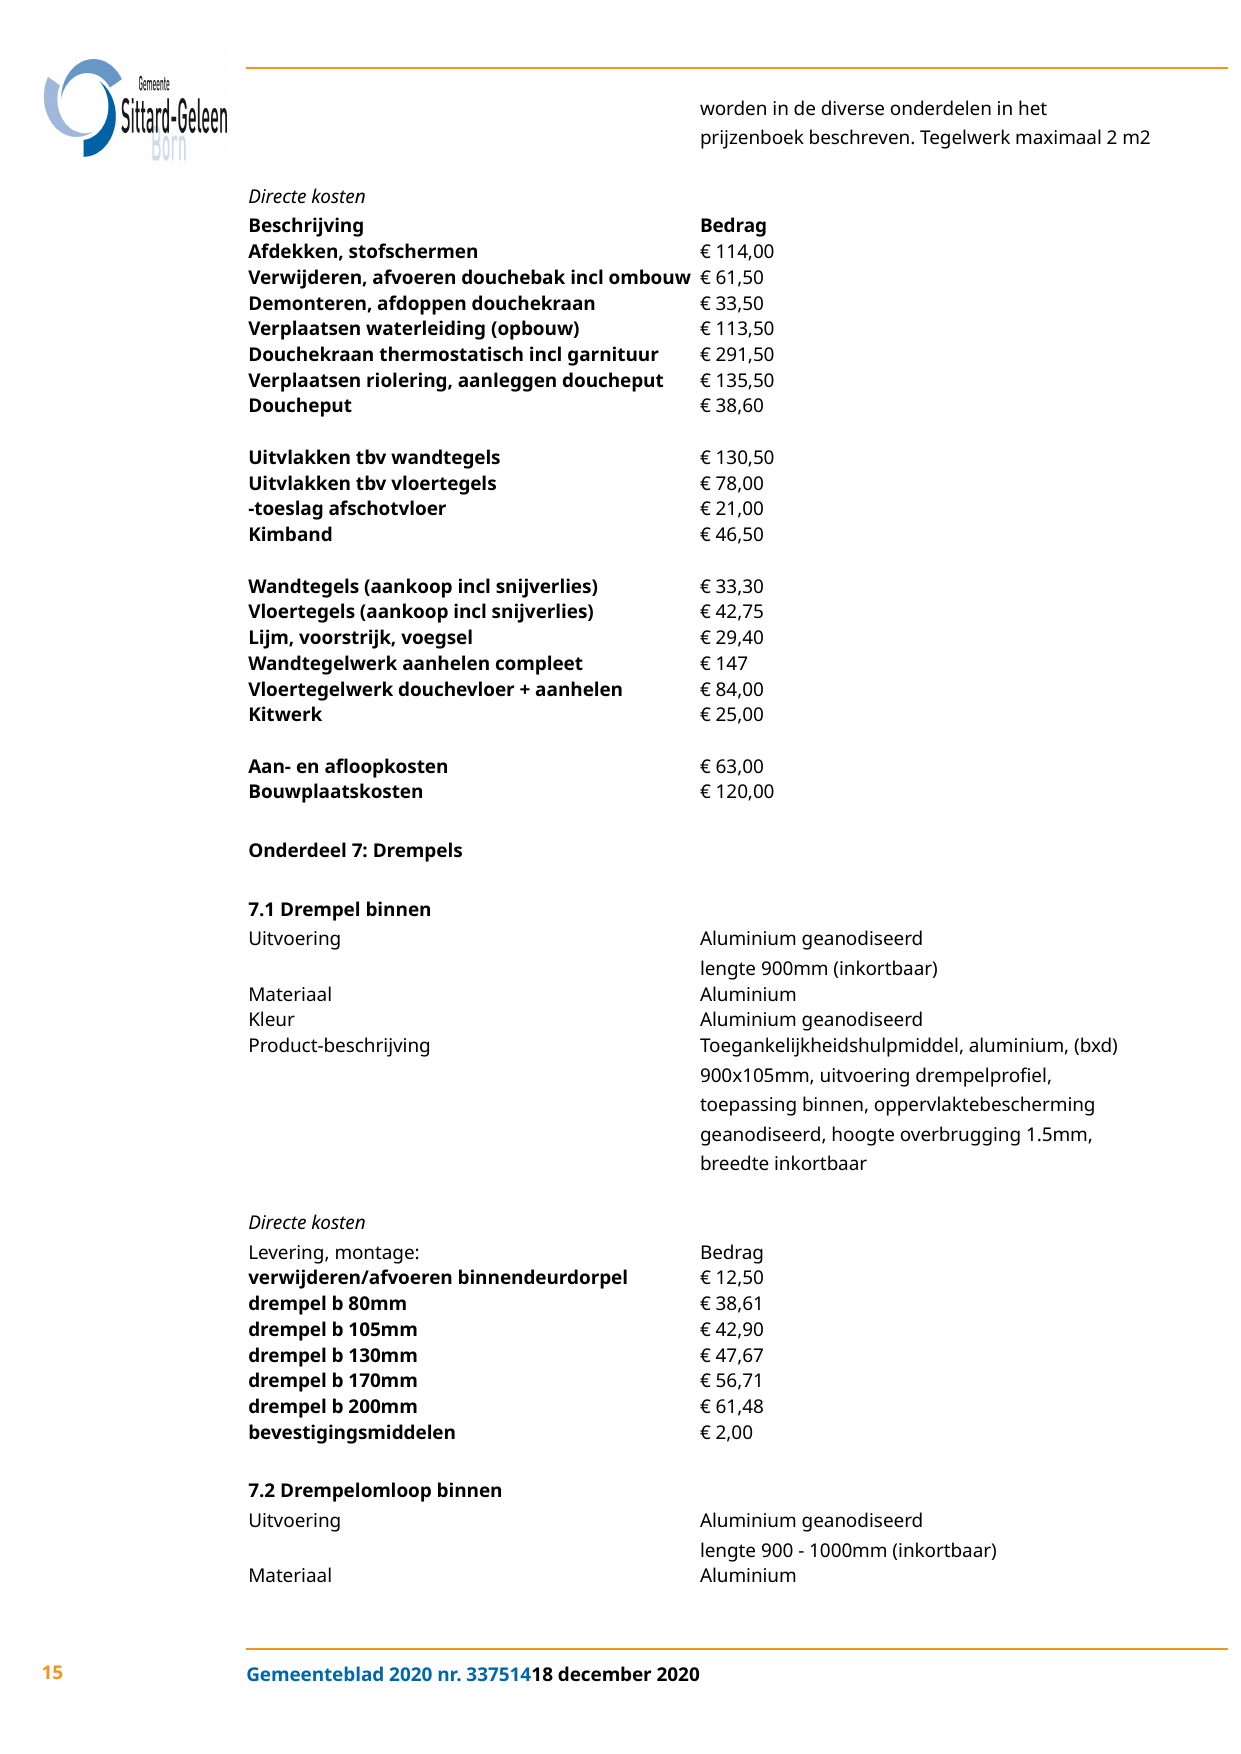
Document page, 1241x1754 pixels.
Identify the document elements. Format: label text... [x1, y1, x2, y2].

table_cell Verplaatsen riolering, aanleggen doucheput [248, 367, 700, 393]
table_cell Afdekken, stofschermen [248, 238, 700, 264]
table_cell Uitvlakken tbv vloertegels [248, 470, 700, 496]
table_cell € 61,50 [700, 264, 1152, 290]
table_cell € 46,50 [700, 521, 1152, 547]
table_cell Doucheput [248, 393, 700, 418]
table_header Bedrag [700, 1239, 1152, 1264]
table_cell € 21,00 [700, 496, 1152, 521]
table_cell € 42,90 [700, 1316, 1152, 1342]
table_cell € 291,50 [700, 341, 1152, 367]
table_cell Vloertegels (aankoop incl snijverlies) [248, 599, 700, 624]
table_header Bedrag [700, 213, 1152, 238]
table_cell € 38,61 [700, 1290, 1152, 1316]
table_cell Verplaatsen waterleiding (opbouw) [248, 316, 700, 341]
table_cell Materiaal [248, 1563, 700, 1588]
text 7.1 Drempel binnen [248, 896, 1152, 922]
table_cell € 47,67 [700, 1342, 1152, 1367]
table_cell [700, 727, 1152, 753]
text 7.2 Drempelomloop binnen [248, 1477, 1152, 1503]
table_cell Lijm, voorstrijk, voegsel [248, 624, 700, 650]
table_cell [248, 727, 700, 753]
table_header Levering, montage: [248, 1239, 700, 1264]
table_cell Materiaal [248, 981, 700, 1007]
table_cell Toegankelijkheidshulpmiddel, aluminium, (bxd) 900x105mm, uitvoering drempelprofiel, toepassing binnen, oppervlaktebescherming geanodiseerd, hoogte overbrugging 1.5mm, breedte inkortbaar [700, 1032, 1152, 1176]
table_cell € 130,50 [700, 444, 1152, 470]
table_cell [700, 547, 1152, 573]
table_cell € 147 [700, 650, 1152, 676]
table_cell € 120,00 [700, 779, 1152, 804]
table_header Aluminium geanodiseerd lengte 900 - 1000mm (inkortbaar) [700, 1507, 1152, 1562]
table_cell Aan- en afloopkosten [248, 753, 700, 779]
table_cell Vloertegelwerk douchevloer + aanhelen [248, 676, 700, 701]
table_cell € 42,75 [700, 599, 1152, 624]
table_cell Kimband [248, 521, 700, 547]
table_cell € 33,30 [700, 573, 1152, 598]
table_cell € 2,00 [700, 1419, 1152, 1445]
table_cell € 25,00 [700, 701, 1152, 727]
table_cell € 78,00 [700, 470, 1152, 496]
table_cell € 56,71 [700, 1368, 1152, 1393]
table_cell Kitwerk [248, 701, 700, 727]
table_header Uitvoering [248, 926, 700, 981]
table_cell drempel b 170mm [248, 1368, 700, 1393]
table_cell Wandtegels (aankoop incl snijverlies) [248, 573, 700, 598]
table_cell € 38,60 [700, 393, 1152, 418]
table_header Onderdeel 7: Drempels [248, 837, 1152, 863]
table_cell [700, 419, 1152, 444]
table_cell worden in de diverse onderdelen in het prijzenboek beschreven. Tegelwerk maximaal 2 m2 [700, 95, 1152, 150]
table_cell € 63,00 [700, 753, 1152, 779]
table_cell Wandtegelwerk aanhelen compleet [248, 650, 700, 676]
table_cell verwijderen/afvoeren binnendeurdorpel [248, 1265, 700, 1290]
table_cell drempel b 200mm [248, 1393, 700, 1419]
table_cell Product-beschrijving [248, 1032, 700, 1176]
table_cell € 61,48 [700, 1393, 1152, 1419]
table_cell [248, 419, 700, 444]
table_cell Aluminium [700, 981, 1152, 1007]
table_cell Aluminium [700, 1563, 1152, 1588]
table_cell bevestigingsmiddelen [248, 1419, 700, 1445]
table_cell Uitvlakken tbv wandtegels [248, 444, 700, 470]
table_cell € 33,50 [700, 290, 1152, 316]
table_header Aluminium geanodiseerd lengte 900mm (inkortbaar) [700, 926, 1152, 981]
text Directe kosten [248, 1209, 1152, 1235]
picture [41, 47, 231, 172]
table_cell Douchekraan thermostatisch incl garnituur [248, 341, 700, 367]
table_cell drempel b 105mm [248, 1316, 700, 1342]
table_cell [248, 547, 700, 573]
table_cell Kleur [248, 1007, 700, 1032]
table_header Uitvoering [248, 1507, 700, 1562]
table_cell drempel b 80mm [248, 1290, 700, 1316]
table_cell Verwijderen, afvoeren douchebak incl ombouw [248, 264, 700, 290]
table_cell € 29,40 [700, 624, 1152, 650]
table_cell Bouwplaatskosten [248, 779, 700, 804]
table_cell € 135,50 [700, 367, 1152, 393]
table_cell Demonteren, afdoppen douchekraan [248, 290, 700, 316]
table_header Beschrijving [248, 213, 700, 238]
table_cell € 12,50 [700, 1265, 1152, 1290]
text Directe kosten [248, 183, 1152, 209]
table_cell € 113,50 [700, 316, 1152, 341]
table_cell drempel b 130mm [248, 1342, 700, 1367]
table_cell € 114,00 [700, 238, 1152, 264]
table_cell -toeslag afschotvloer [248, 496, 700, 521]
table_cell Aluminium geanodiseerd [700, 1007, 1152, 1032]
table_cell € 84,00 [700, 676, 1152, 701]
table_cell [248, 95, 700, 150]
